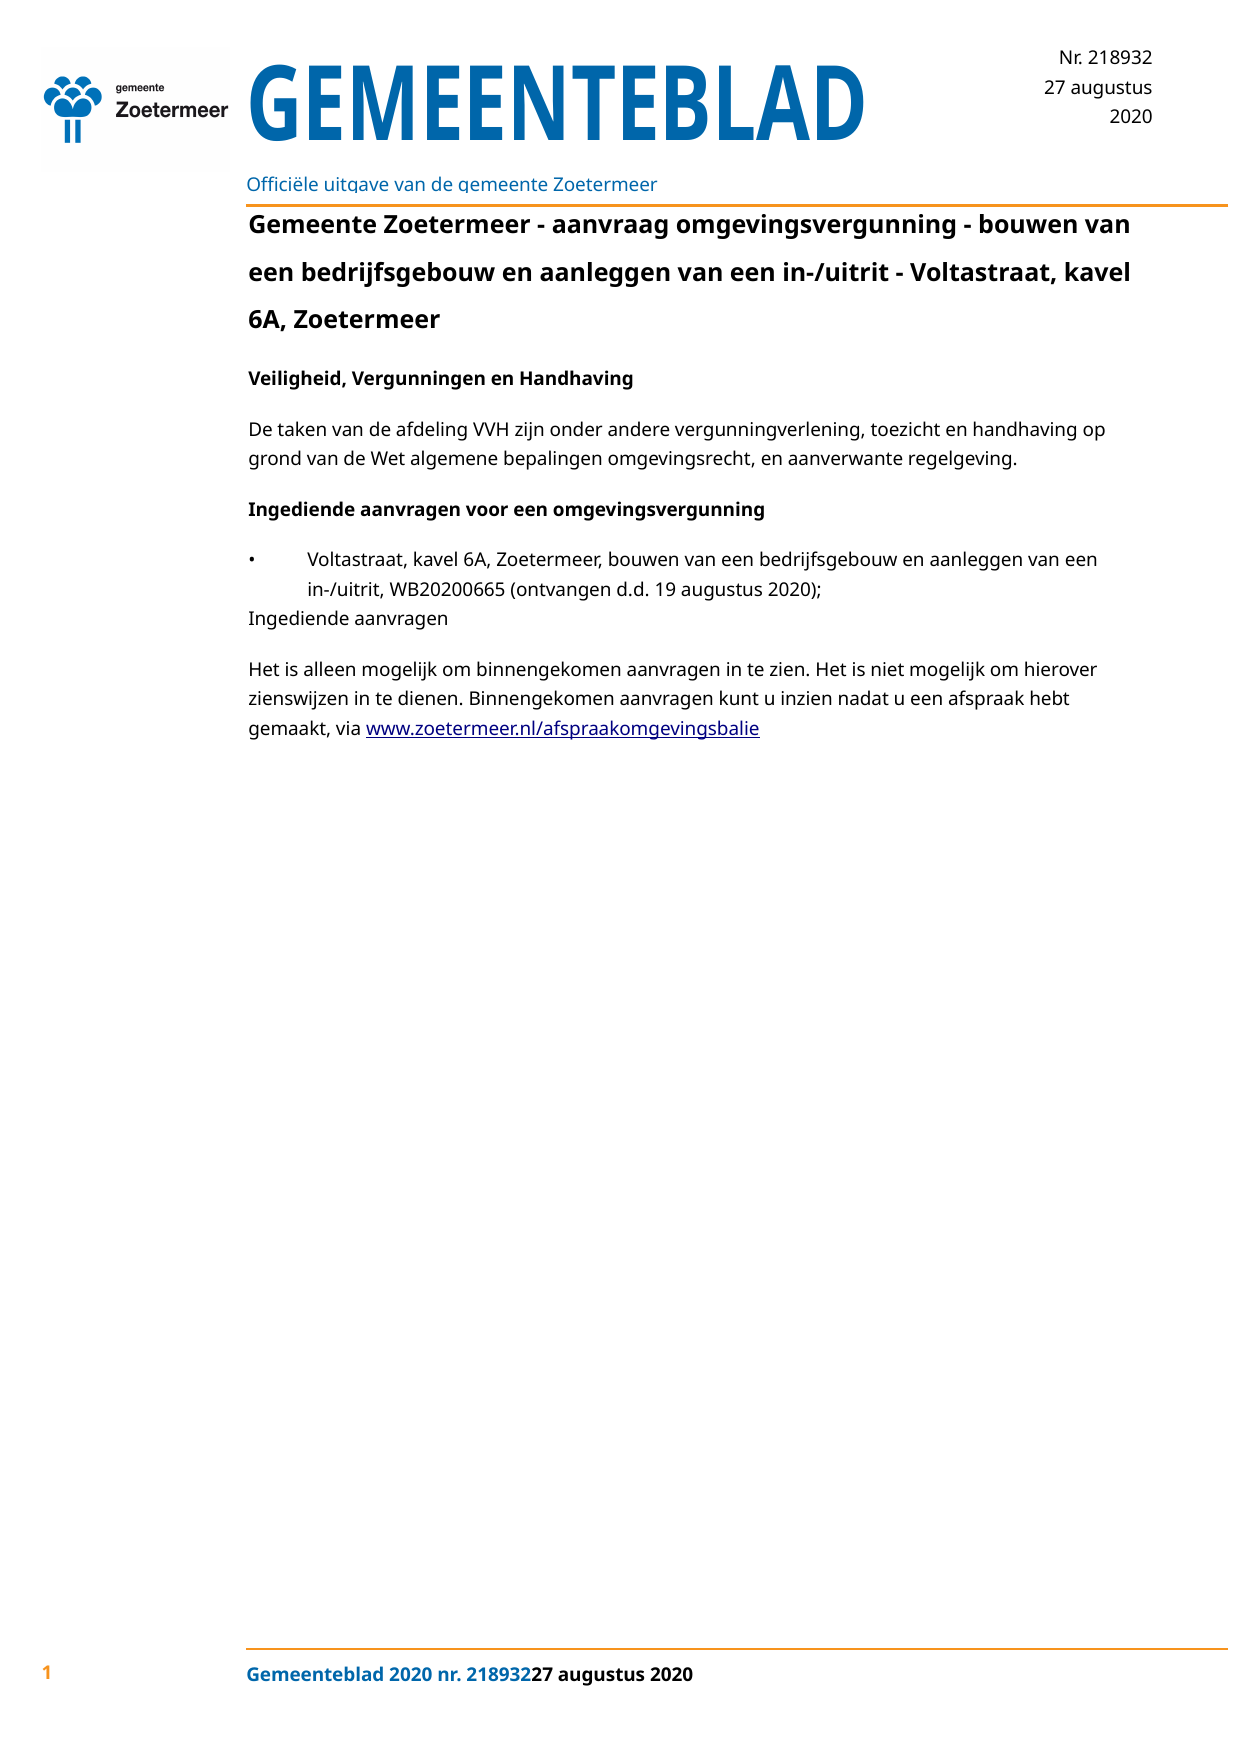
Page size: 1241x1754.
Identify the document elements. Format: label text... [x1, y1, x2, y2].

text Ingediende aanvragen [248, 606, 1152, 631]
text Veiligheid, Vergunningen en Handhaving [248, 366, 1152, 391]
text Gemeente Zoetermeer - aanvraag omgevingsvergunning - bouwen van een bedrijfsgebouw en aanleggen van een in-/uitrit - Voltastraat, kavel 6A, Zoetermeer [248, 207, 1152, 336]
list Voltastraat, kavel 6A, Zoetermeer, bouwen van een bedrijfsgebouw en aanleggen van een in-/uitrit, WB20200665 (ontvangen d.d. 19 augustus 2020); [248, 546, 1152, 602]
text Ingediende aanvragen voor een omgevingsvergunning [248, 496, 1152, 522]
picture [41, 47, 231, 172]
text De taken van de afdeling VVH zijn onder andere vergunningverlening, toezicht en handhaving op grond van de Wet algemene bepalingen omgevingsrecht, en aanverwante regelgeving. [248, 416, 1152, 471]
text Het is alleen mogelijk om binnengekomen aanvragen in te zien. Het is niet mogelijk om hierover zienswijzen in te dienen. Binnengekomen aanvragen kunt u inzien nadat u een afspraak hebt gemaakt, via www.zoetermeer.nl/afspraakomgevingsbalie [248, 656, 1152, 741]
